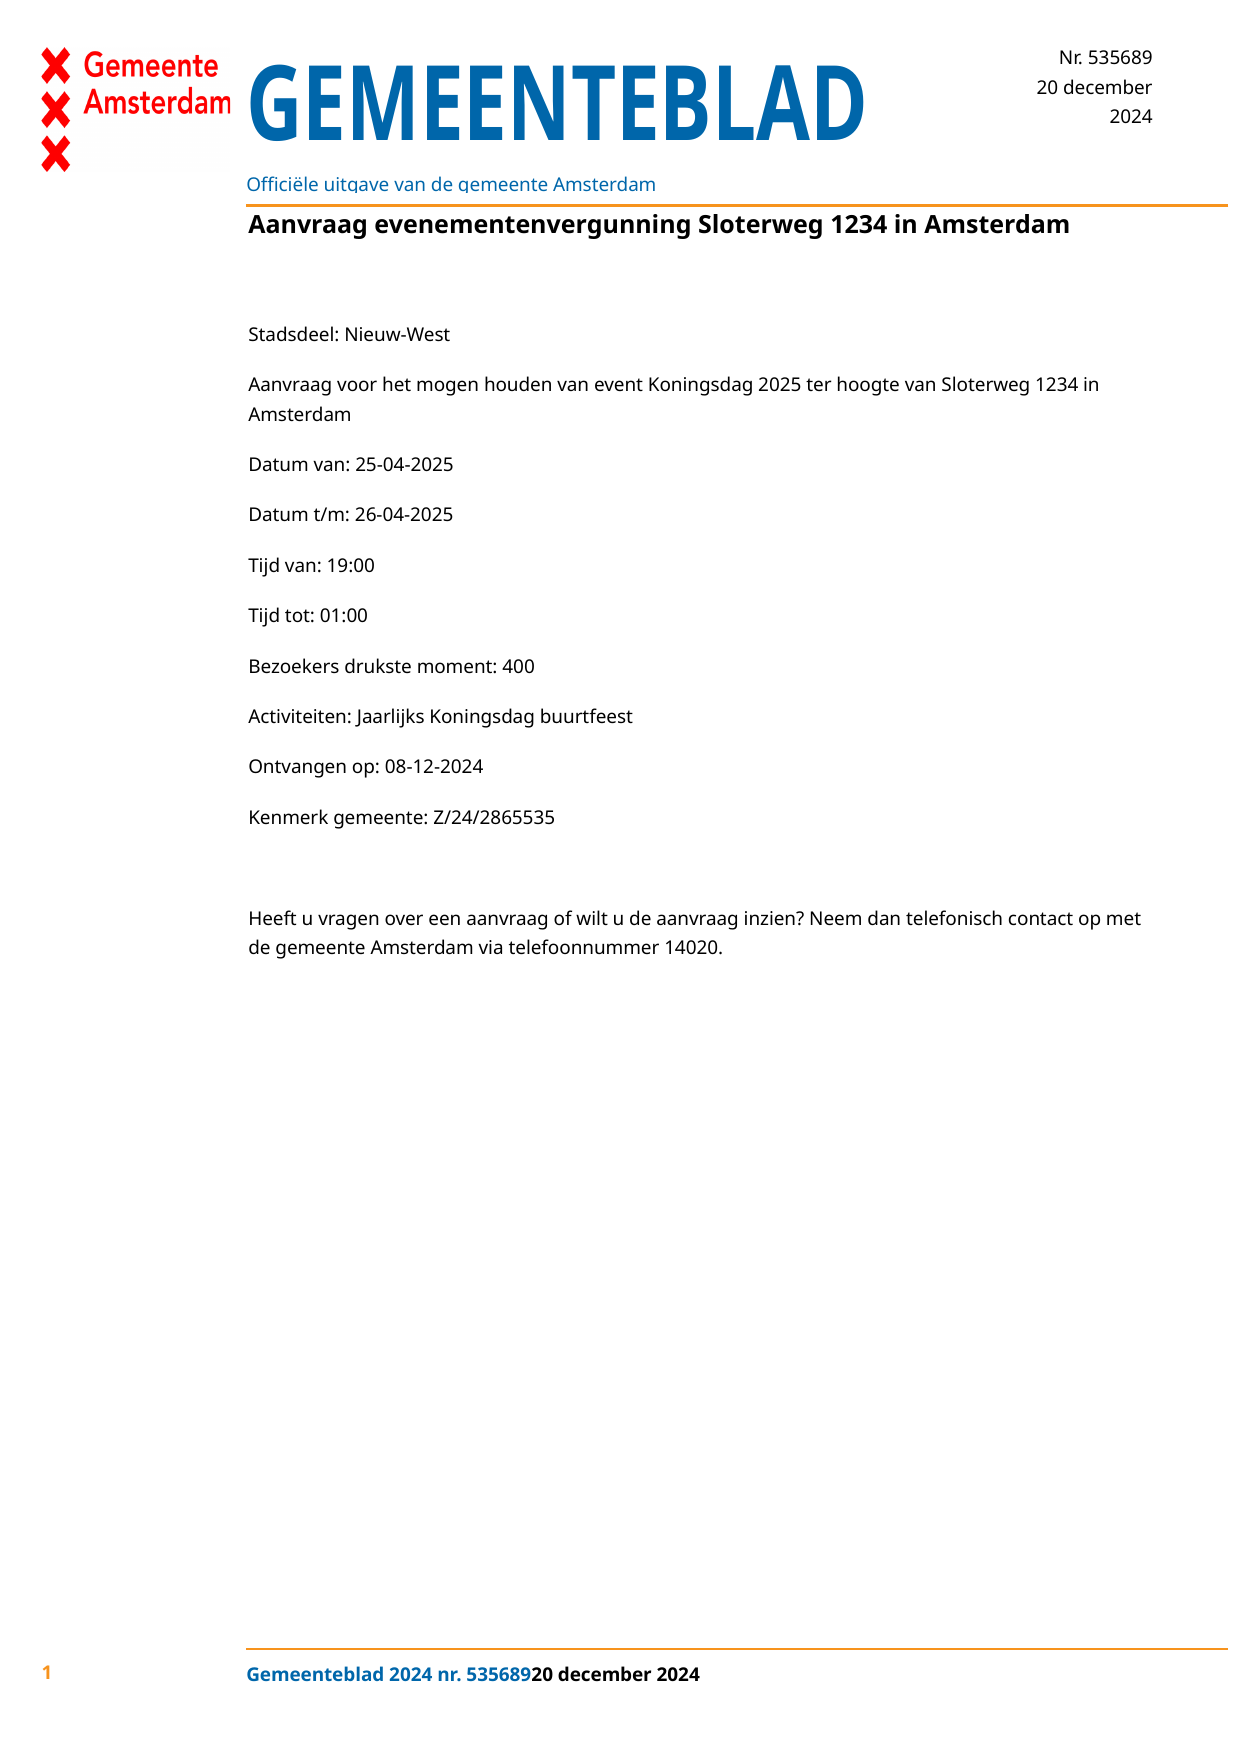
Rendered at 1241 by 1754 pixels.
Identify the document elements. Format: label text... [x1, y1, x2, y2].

text Datum van: 25-04-2025 [248, 451, 1152, 477]
text Bezoekers drukste moment: 400 [248, 653, 1152, 678]
text Kenmerk gemeente: Z/24/2865535 [248, 804, 1152, 830]
text Activiteiten: Jaarlijks Koningsdag buurtfeest [248, 703, 1152, 729]
text Datum t/m: 26-04-2025 [248, 502, 1152, 527]
text Stadsdeel: Nieuw-West [248, 321, 1152, 346]
text Tijd van: 19:00 [248, 552, 1152, 578]
text Heeft u vragen over een aanvraag of wilt u de aanvraag inzien? Neem dan telefonisch contact op met de gemeente Amsterdam via telefoonnummer 14020. [248, 905, 1152, 960]
text Tijd tot: 01:00 [248, 602, 1152, 628]
text Aanvraag evenementenvergunning Sloterweg 1234 in Amsterdam [248, 207, 1152, 241]
text Aanvraag voor het mogen houden van event Koningsdag 2025 ter hoogte van Sloterweg 1234 in Amsterdam [248, 371, 1152, 426]
text Ontvangen op: 08-12-2024 [248, 754, 1152, 779]
picture [41, 47, 231, 172]
